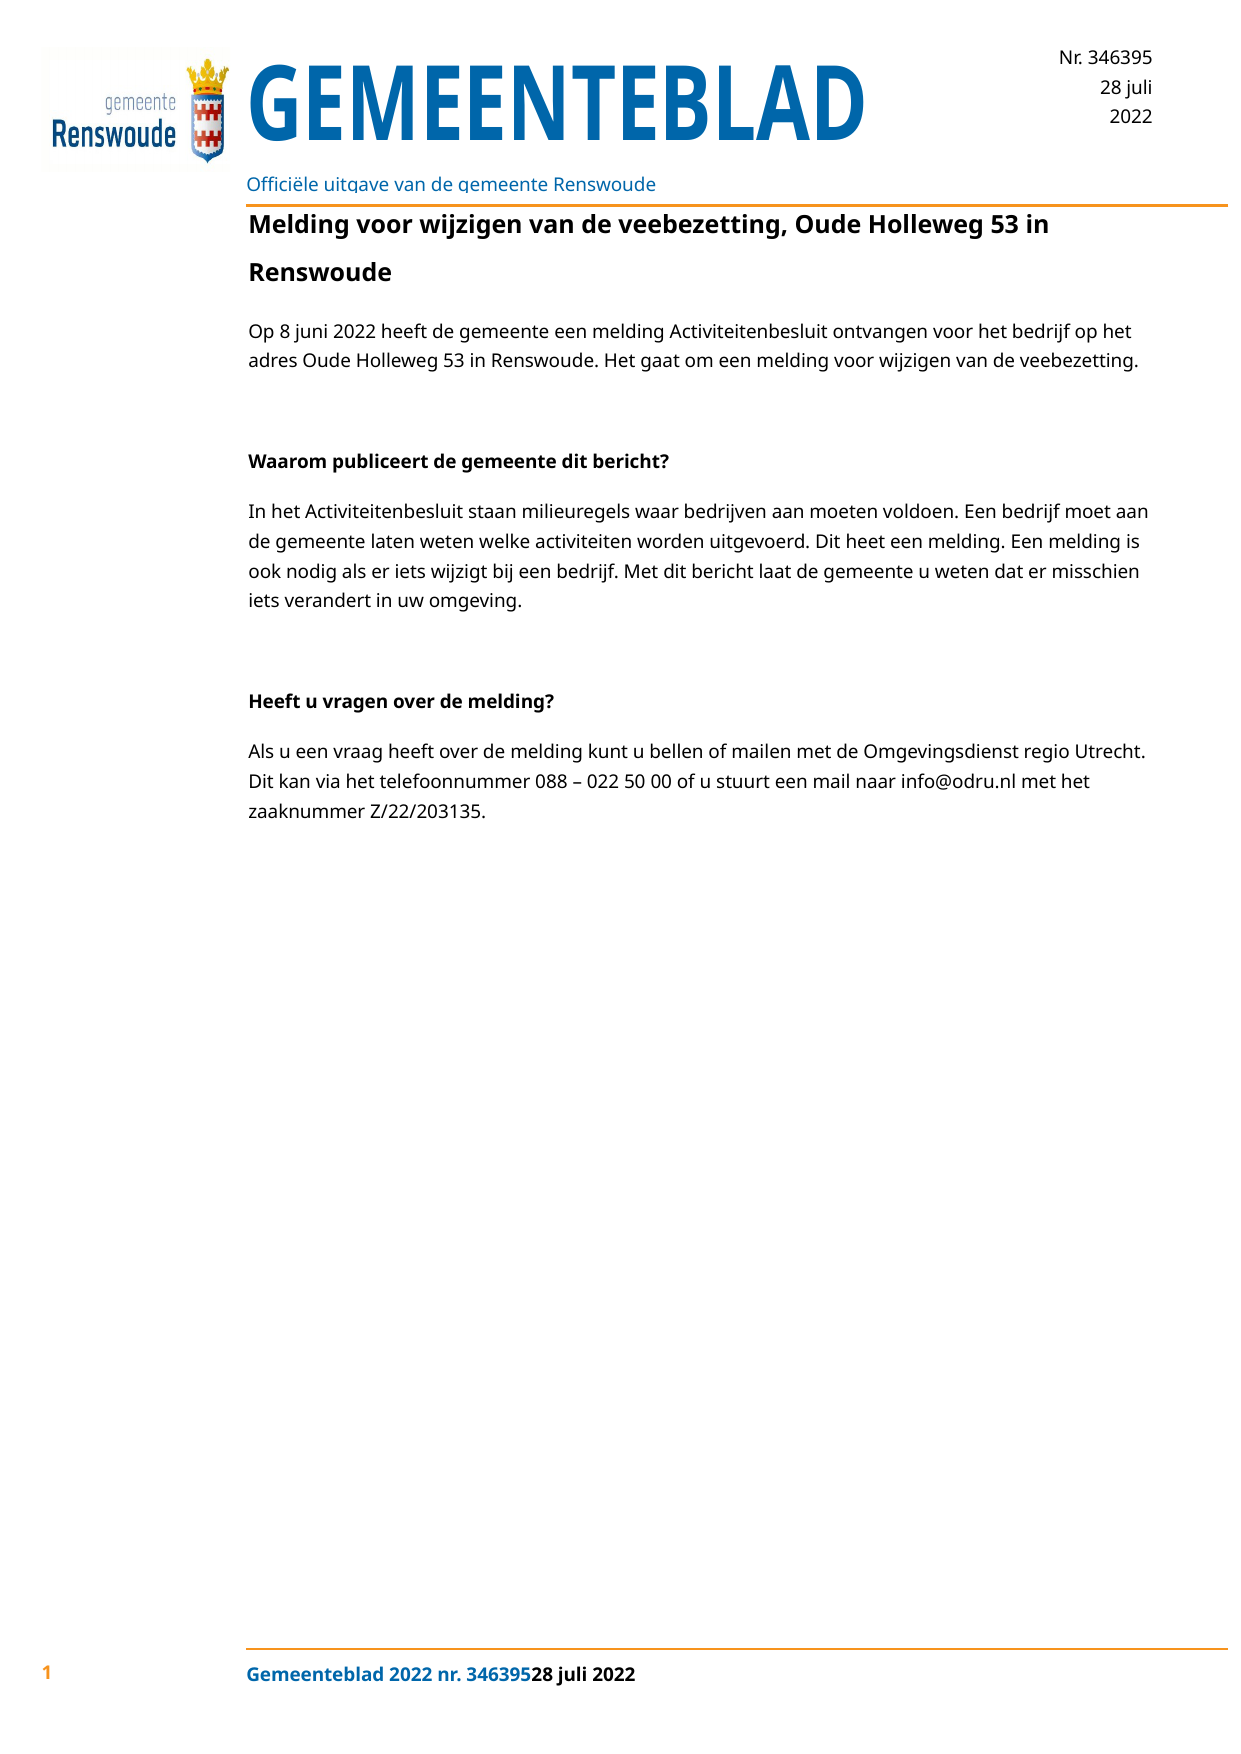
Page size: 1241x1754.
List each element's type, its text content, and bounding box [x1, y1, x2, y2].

text Op 8 juni 2022 heeft de gemeente een melding Activiteitenbesluit ontvangen voor het bedrijf op het adres Oude Holleweg 53 in Renswoude. Het gaat om een melding voor wijzigen van de veebezetting. [248, 318, 1152, 373]
text Melding voor wijzigen van de veebezetting, Oude Holleweg 53 in Renswoude [248, 207, 1152, 288]
text Waarom publiceert de gemeente dit bericht? [248, 448, 1152, 474]
picture [41, 47, 231, 172]
text In het Activiteitenbesluit staan milieuregels waar bedrijven aan moeten voldoen. Een bedrijf moet aan de gemeente laten weten welke activiteiten worden uitgevoerd. Dit heet een melding. Een melding is ook nodig als er iets wijzigt bij een bedrijf. Met dit bericht laat de gemeente u weten dat er misschien iets verandert in uw omgeving. [248, 499, 1152, 613]
text Heeft u vragen over de melding? [248, 688, 1152, 714]
text Als u een vraag heeft over de melding kunt u bellen of mailen met de Omgevingsdienst regio Utrecht. Dit kan via het telefoonnummer 088 – 022 50 00 of u stuurt een mail naar info@odru.nl met het zaaknummer Z/22/203135. [248, 739, 1152, 824]
